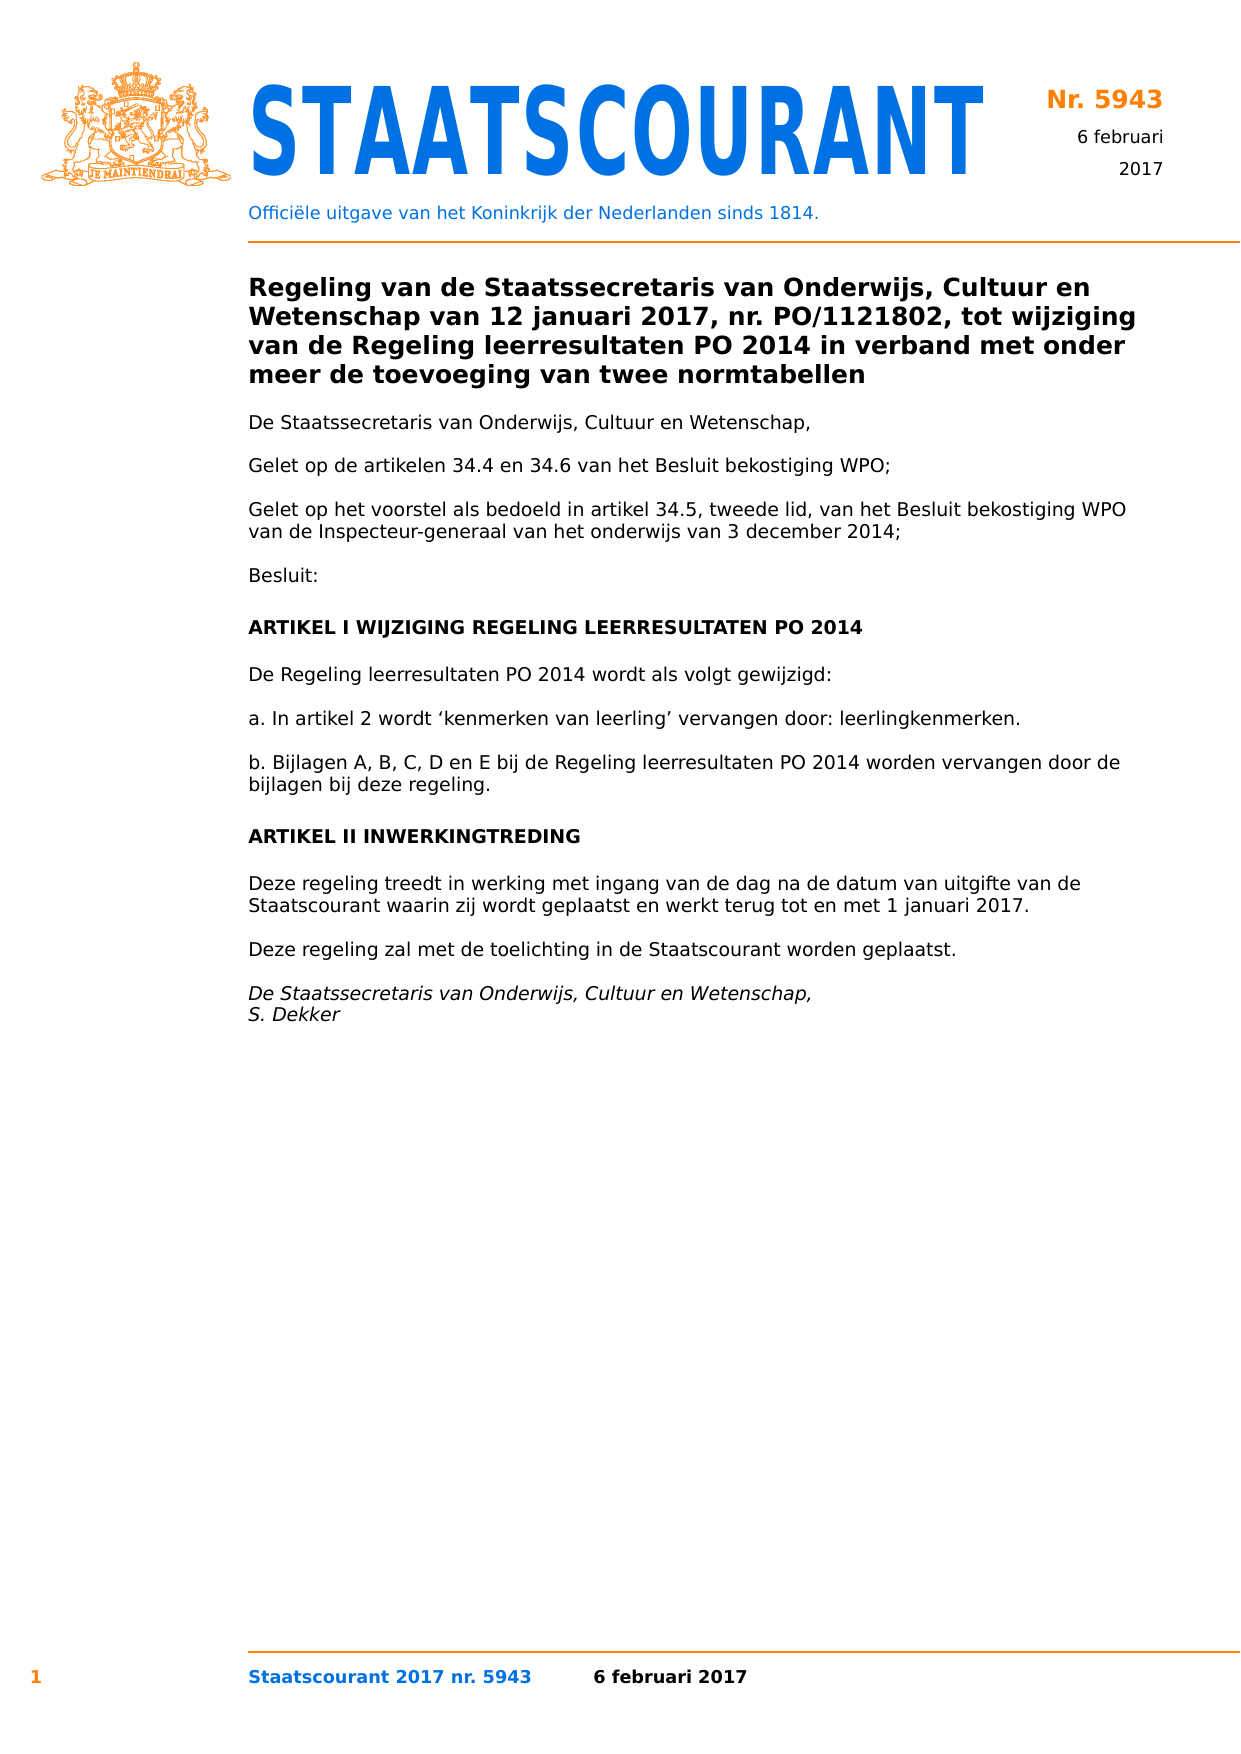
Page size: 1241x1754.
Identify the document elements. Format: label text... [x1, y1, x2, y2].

table_header [25, 62, 248, 241]
text a. In artikel 2 wordt ‘kenmerken van leerling’ vervangen door: leerlingkenmerken. [248, 708, 1163, 730]
subtitle ARTIKEL I WIJZIGING REGELING LEERRESULTATEN PO 2014 [248, 617, 1163, 639]
text Gelet op het voorstel als bedoeld in artikel 34.5, tweede lid, van het Besluit bekostiging WPO van de Inspecteur-generaal van het onderwijs van 3 december 2014; [248, 499, 1163, 543]
table_header STAATSCOURANT [248, 62, 998, 203]
text De Staatssecretaris van Onderwijs, Cultuur en Wetenschap, S. Dekker [248, 982, 1163, 1026]
table_cell 6 februari [998, 121, 1240, 153]
text b. Bijlagen A, B, C, D en E bij de Regeling leerresultaten PO 2014 worden vervangen door de bijlagen bij deze regeling. [248, 752, 1163, 796]
picture [41, 62, 231, 186]
subtitle Regeling van de Staatssecretaris van Onderwijs, Cultuur en Wetenschap van 12 januari 2017, nr. PO/1121802, tot wijziging van de Regeling leerresultaten PO 2014 in verband met onder meer de toevoeging van twee normtabellen [248, 273, 1163, 390]
text Deze regeling zal met de toelichting in de Staatscourant worden geplaatst. [248, 938, 1163, 961]
text Besluit: [248, 565, 1163, 587]
subtitle ARTIKEL II INWERKINGTREDING [248, 826, 1163, 848]
table_cell Officiële uitgave van het Koninkrijk der Nederlanden sinds 1814. [248, 203, 1240, 241]
text Deze regeling treedt in werking met ingang van de dag na de datum van uitgifte van de Staatscourant waarin zij wordt geplaatst en werkt terug tot en met 1 januari 2017. [248, 873, 1163, 917]
text De Staatssecretaris van Onderwijs, Cultuur en Wetenschap, [248, 412, 1163, 433]
table_cell 2017 [998, 153, 1240, 203]
text De Regeling leerresultaten PO 2014 wordt als volgt gewijzigd: [248, 664, 1163, 686]
text Gelet op de artikelen 34.4 en 34.6 van het Besluit bekostiging WPO; [248, 455, 1163, 477]
table_header Nr. 5943 [998, 62, 1240, 121]
